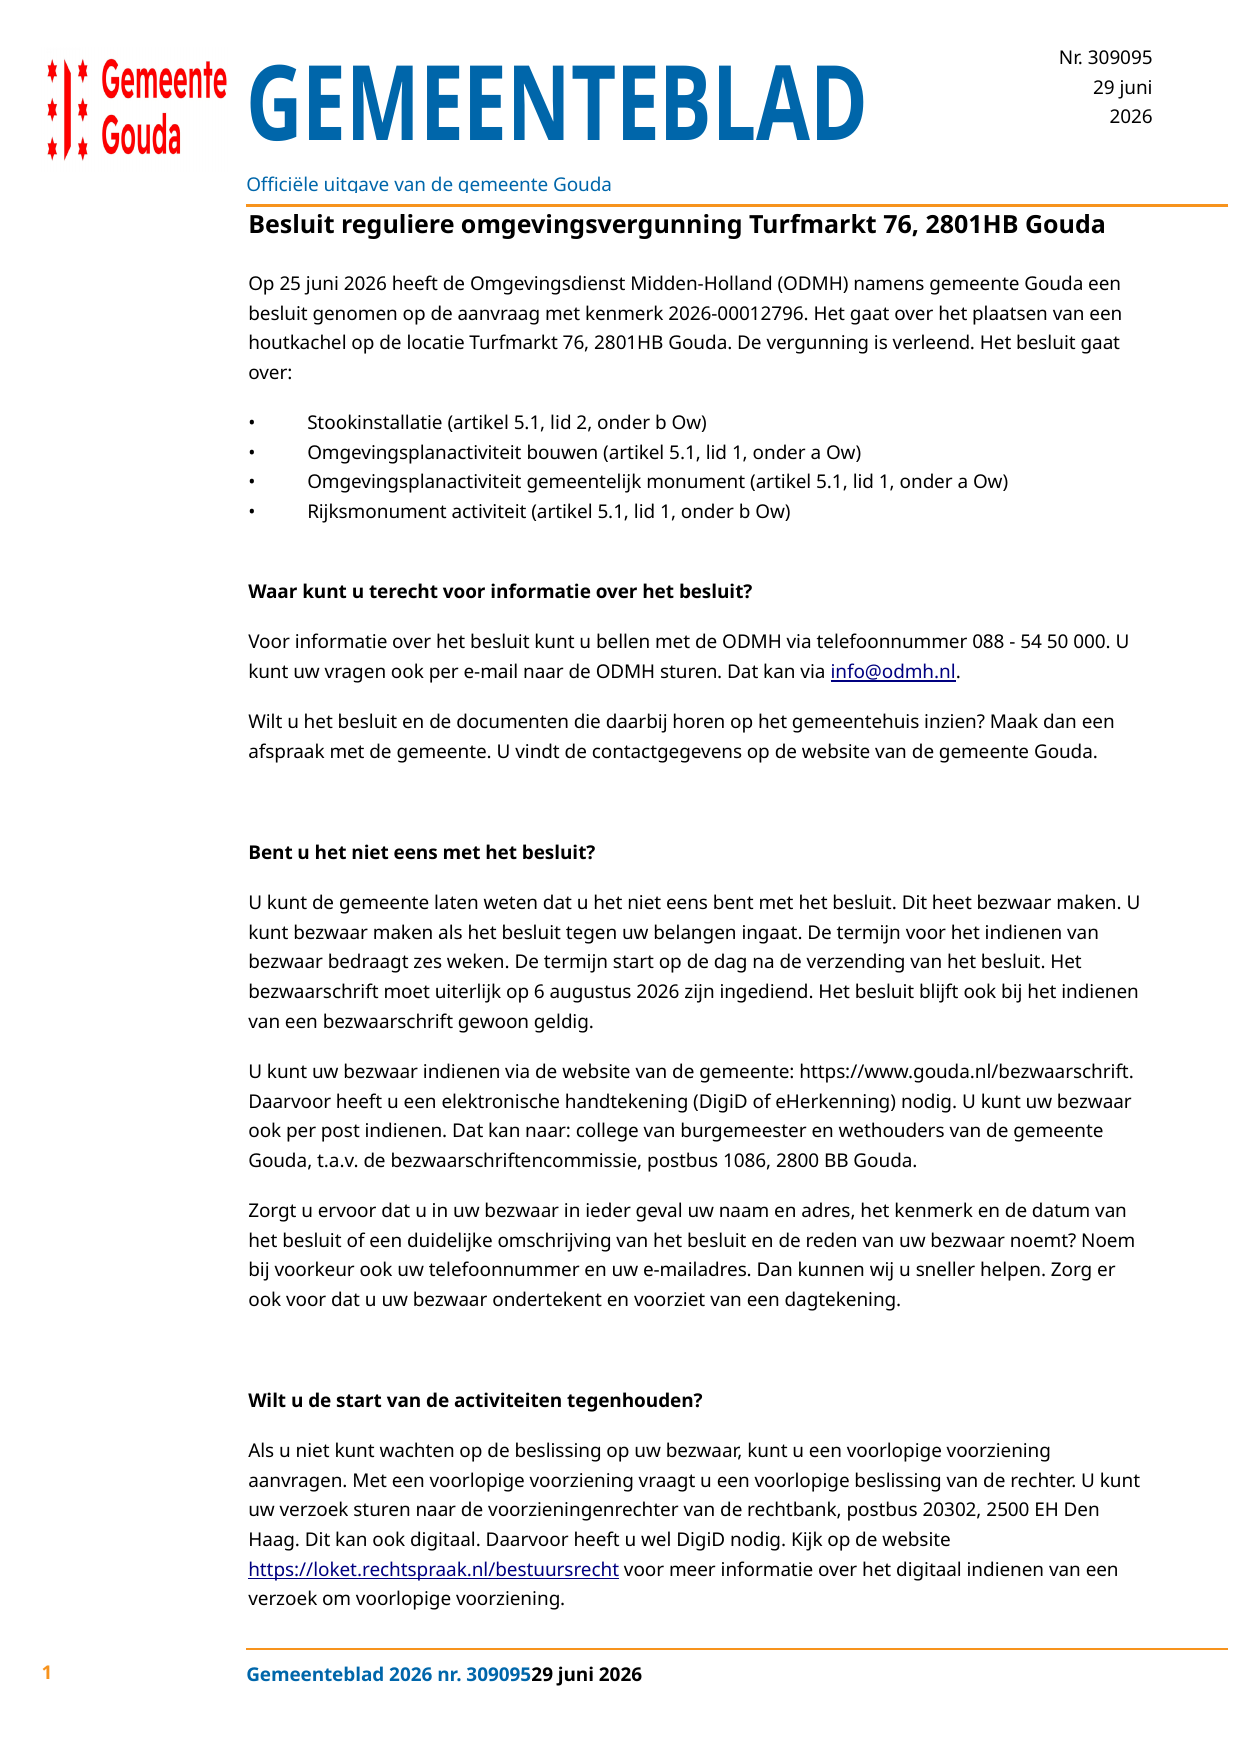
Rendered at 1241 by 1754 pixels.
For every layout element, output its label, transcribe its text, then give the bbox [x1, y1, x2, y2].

text Wilt u het besluit en de documenten die daarbij horen op het gemeentehuis inzien? Maak dan een afspraak met de gemeente. U vindt de contactgegevens op de website van de gemeente Gouda. [248, 709, 1152, 764]
list Stookinstallatie (artikel 5.1, lid 2, onder b Ow) [248, 409, 1152, 435]
text Op 25 juni 2026 heeft de Omgevingsdienst Midden-Holland (ODMH) namens gemeente Gouda een besluit genomen op de aanvraag met kenmerk 2026-00012796. Het gaat over het plaatsen van een houtkachel op de locatie Turfmarkt 76, 2801HB Gouda. De vergunning is verleend. Het besluit gaat over: [248, 270, 1152, 385]
list Rijksmonument activiteit (artikel 5.1, lid 1, onder b Ow) [248, 498, 1152, 524]
picture [41, 47, 231, 172]
text U kunt uw bezwaar indienen via de website van de gemeente: https://www.gouda.nl/bezwaarschrift. Daarvoor heeft u een elektronische handtekening (DigiD of eHerkenning) nodig. U kunt uw bezwaar ook per post indienen. Dat kan naar: college van burgemeester en wethouders van de gemeente Gouda, t.a.v. de bezwaarschriftencommissie, postbus 1086, 2800 BB Gouda. [248, 1058, 1152, 1173]
text Bent u het niet eens met het besluit? [248, 839, 1152, 865]
text Als u niet kunt wachten op de beslissing op uw bezwaar, kunt u een voorlopige voorziening aanvragen. Met een voorlopige voorziening vraagt u een voorlopige beslissing van de rechter. U kunt uw verzoek sturen naar de voorzieningenrechter van de rechtbank, postbus 20302, 2500 EH Den Haag. Dit kan ook digitaal. Daarvoor heeft u wel DigiD nodig. Kijk op de website https://loket.rechtspraak.nl/bestuursrecht voor meer informatie over het digitaal indienen van een verzoek om voorlopige voorziening. [248, 1437, 1152, 1611]
text Zorgt u ervoor dat u in uw bezwaar in ieder geval uw naam en adres, het kenmerk en de datum van het besluit of een duidelijke omschrijving van het besluit en de reden van uw bezwaar noemt? Noem bij voorkeur ook uw telefoonnummer en uw e-mailadres. Dan kunnen wij u sneller helpen. Zorg er ook voor dat u uw bezwaar ondertekent en voorziet van een dagtekening. [248, 1197, 1152, 1312]
text Wilt u de start van de activiteiten tegenhouden? [248, 1387, 1152, 1413]
list Omgevingsplanactiviteit gemeentelijk monument (artikel 5.1, lid 1, onder a Ow) [248, 469, 1152, 494]
text Waar kunt u terecht voor informatie over het besluit? [248, 578, 1152, 604]
list Omgevingsplanactiviteit bouwen (artikel 5.1, lid 1, onder a Ow) [248, 439, 1152, 465]
text U kunt de gemeente laten weten dat u het niet eens bent met het besluit. Dit heet bezwaar maken. U kunt bezwaar maken als het besluit tegen uw belangen ingaat. De termijn voor het indienen van bezwaar bedraagt zes weken. De termijn start op de dag na de verzending van het besluit. Het bezwaarschrift moet uiterlijk op 6 augustus 2026 zijn ingediend. Het besluit blijft ook bij het indienen van een bezwaarschrift gewoon geldig. [248, 889, 1152, 1033]
text Voor informatie over het besluit kunt u bellen met de ODMH via telefoonnummer 088 - 54 50 000. U kunt uw vragen ook per e-mail naar de ODMH sturen. Dat kan via info@odmh.nl. [248, 629, 1152, 684]
text Besluit reguliere omgevingsvergunning Turfmarkt 76, 2801HB Gouda [248, 207, 1152, 241]
